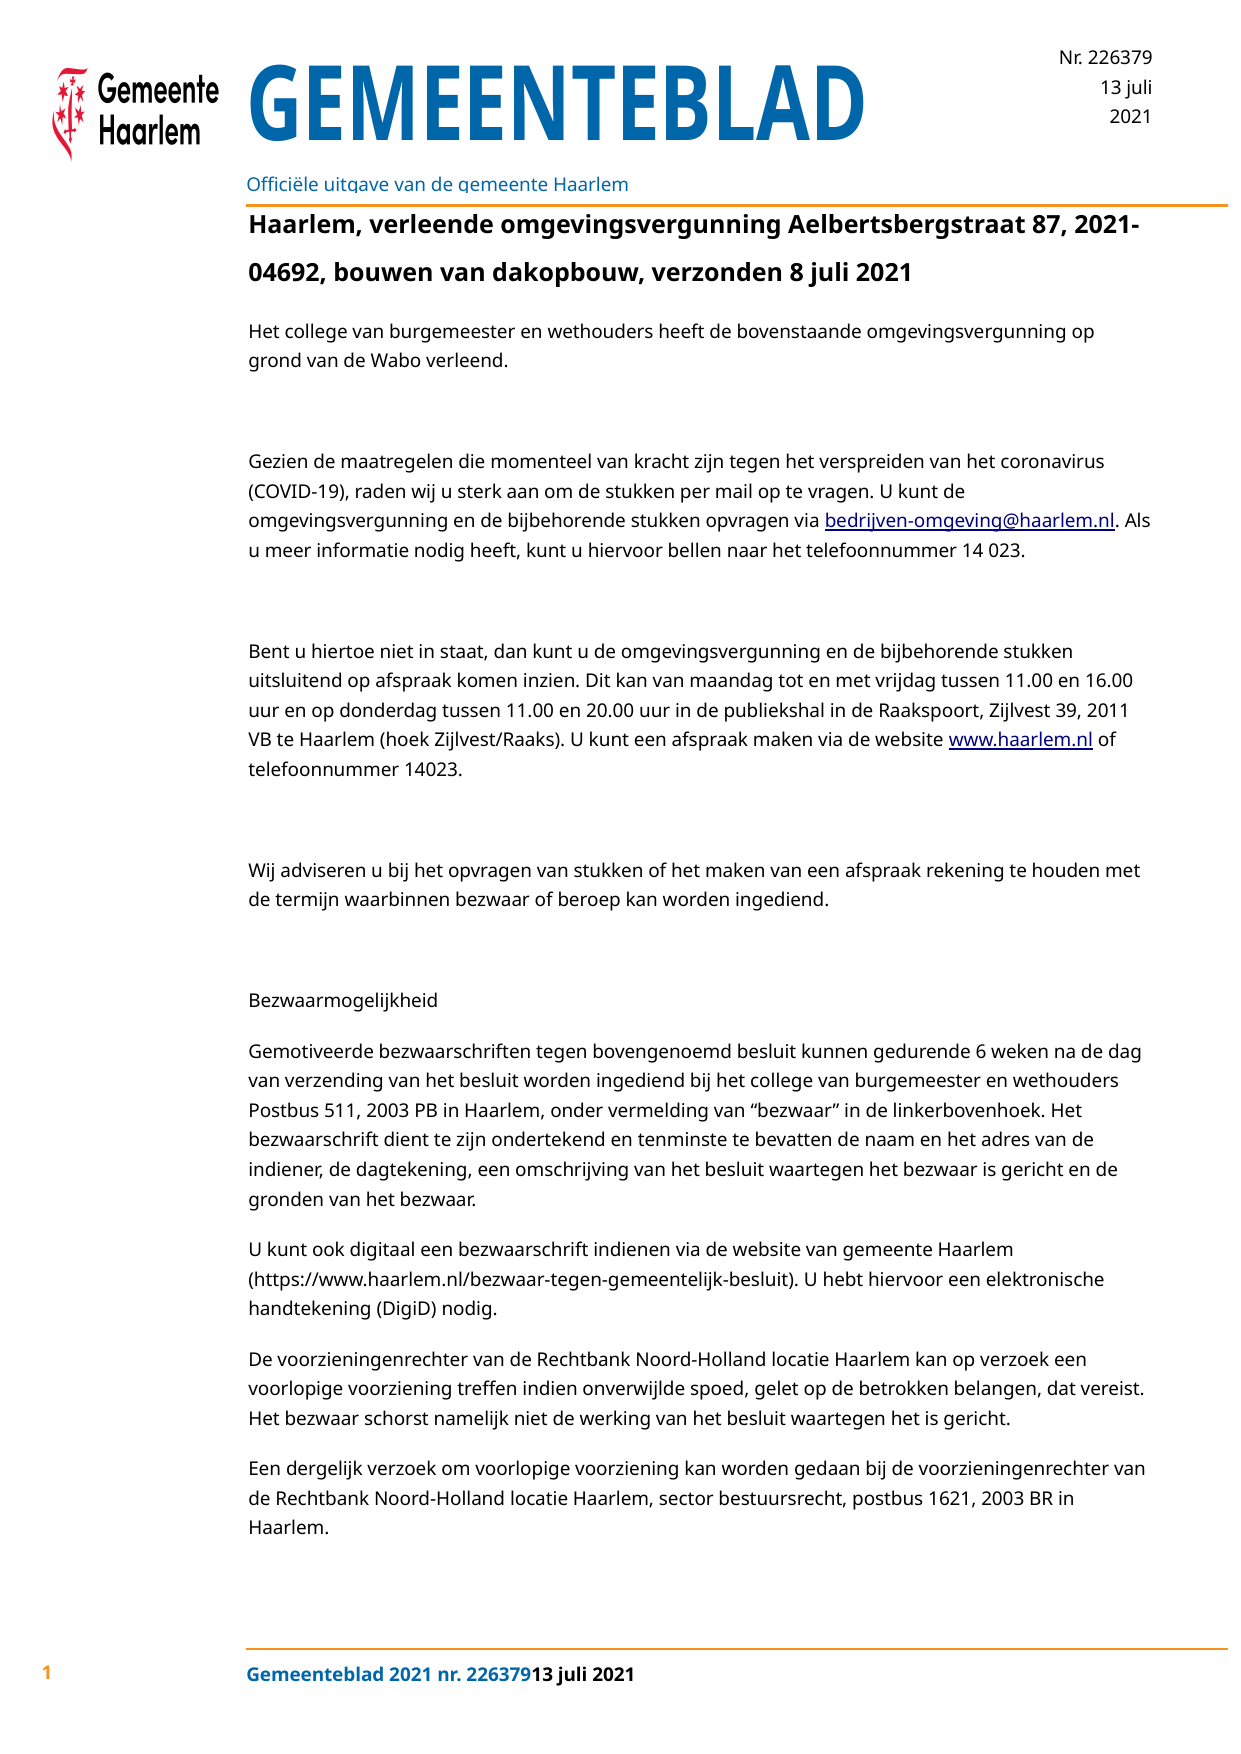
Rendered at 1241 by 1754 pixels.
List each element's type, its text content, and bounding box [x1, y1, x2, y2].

text Bent u hiertoe niet in staat, dan kunt u de omgevingsvergunning en de bijbehorende stukken uitsluitend op afspraak komen inzien. Dit kan van maandag tot en met vrijdag tussen 11.00 en 16.00 uur en op donderdag tussen 11.00 en 20.00 uur in de publiekshal in de Raakspoort, Zijlvest 39, 2011 VB te Haarlem (hoek Zijlvest/Raaks). U kunt een afspraak maken via de website www.haarlem.nl of telefoonnummer 14023. [248, 638, 1152, 782]
text Een dergelijk verzoek om voorlopige voorziening kan worden gedaan bij de voorzieningenrechter van de Rechtbank Noord-Holland locatie Haarlem, sector bestuursrecht, postbus 1621, 2003 BR in Haarlem. [248, 1455, 1152, 1540]
text Gezien de maatregelen die momenteel van kracht zijn tegen het verspreiden van het coronavirus (COVID-19), raden wij u sterk aan om de stukken per mail op te vragen. U kunt de omgevingsvergunning en de bijbehorende stukken opvragen via bedrijven-omgeving@haarlem.nl. Als u meer informatie nodig heeft, kunt u hiervoor bellen naar het telefoonnummer 14 023. [248, 448, 1152, 563]
text Gemotiveerde bezwaarschriften tegen bovengenoemd besluit kunnen gedurende 6 weken na de dag van verzending van het besluit worden ingediend bij het college van burgemeester en wethouders Postbus 511, 2003 PB in Haarlem, onder vermelding van “bezwaar” in de linkerbovenhoek. Het bezwaarschrift dient te zijn ondertekend en tenminste te bevatten de naam en het adres van de indiener, de dagtekening, een omschrijving van het besluit waartegen het bezwaar is gericht en de gronden van het bezwaar. [248, 1038, 1152, 1212]
text Bezwaarmogelijkheid [248, 987, 1152, 1013]
text Het college van burgemeester en wethouders heeft de bovenstaande omgevingsvergunning op grond van de Wabo verleend. [248, 318, 1152, 373]
text U kunt ook digitaal een bezwaarschrift indienen via de website van gemeente Haarlem (https://www.haarlem.nl/bezwaar-tegen-gemeentelijk-besluit). U hebt hiervoor een elektronische handtekening (DigiD) nodig. [248, 1236, 1152, 1321]
text Wij adviseren u bij het opvragen van stukken of het maken van een afspraak rekening te houden met de termijn waarbinnen bezwaar of beroep kan worden ingediend. [248, 857, 1152, 912]
text De voorzieningenrechter van de Rechtbank Noord-Holland locatie Haarlem kan op verzoek een voorlopige voorziening treffen indien onverwijlde spoed, gelet op de betrokken belangen, dat vereist. Het bezwaar schorst namelijk niet de werking van het besluit waartegen het is gericht. [248, 1346, 1152, 1431]
text Haarlem, verleende omgevingsvergunning Aelbertsbergstraat 87, 2021-04692, bouwen van dakopbouw, verzonden 8 juli 2021 [248, 207, 1152, 288]
picture [41, 47, 231, 172]
